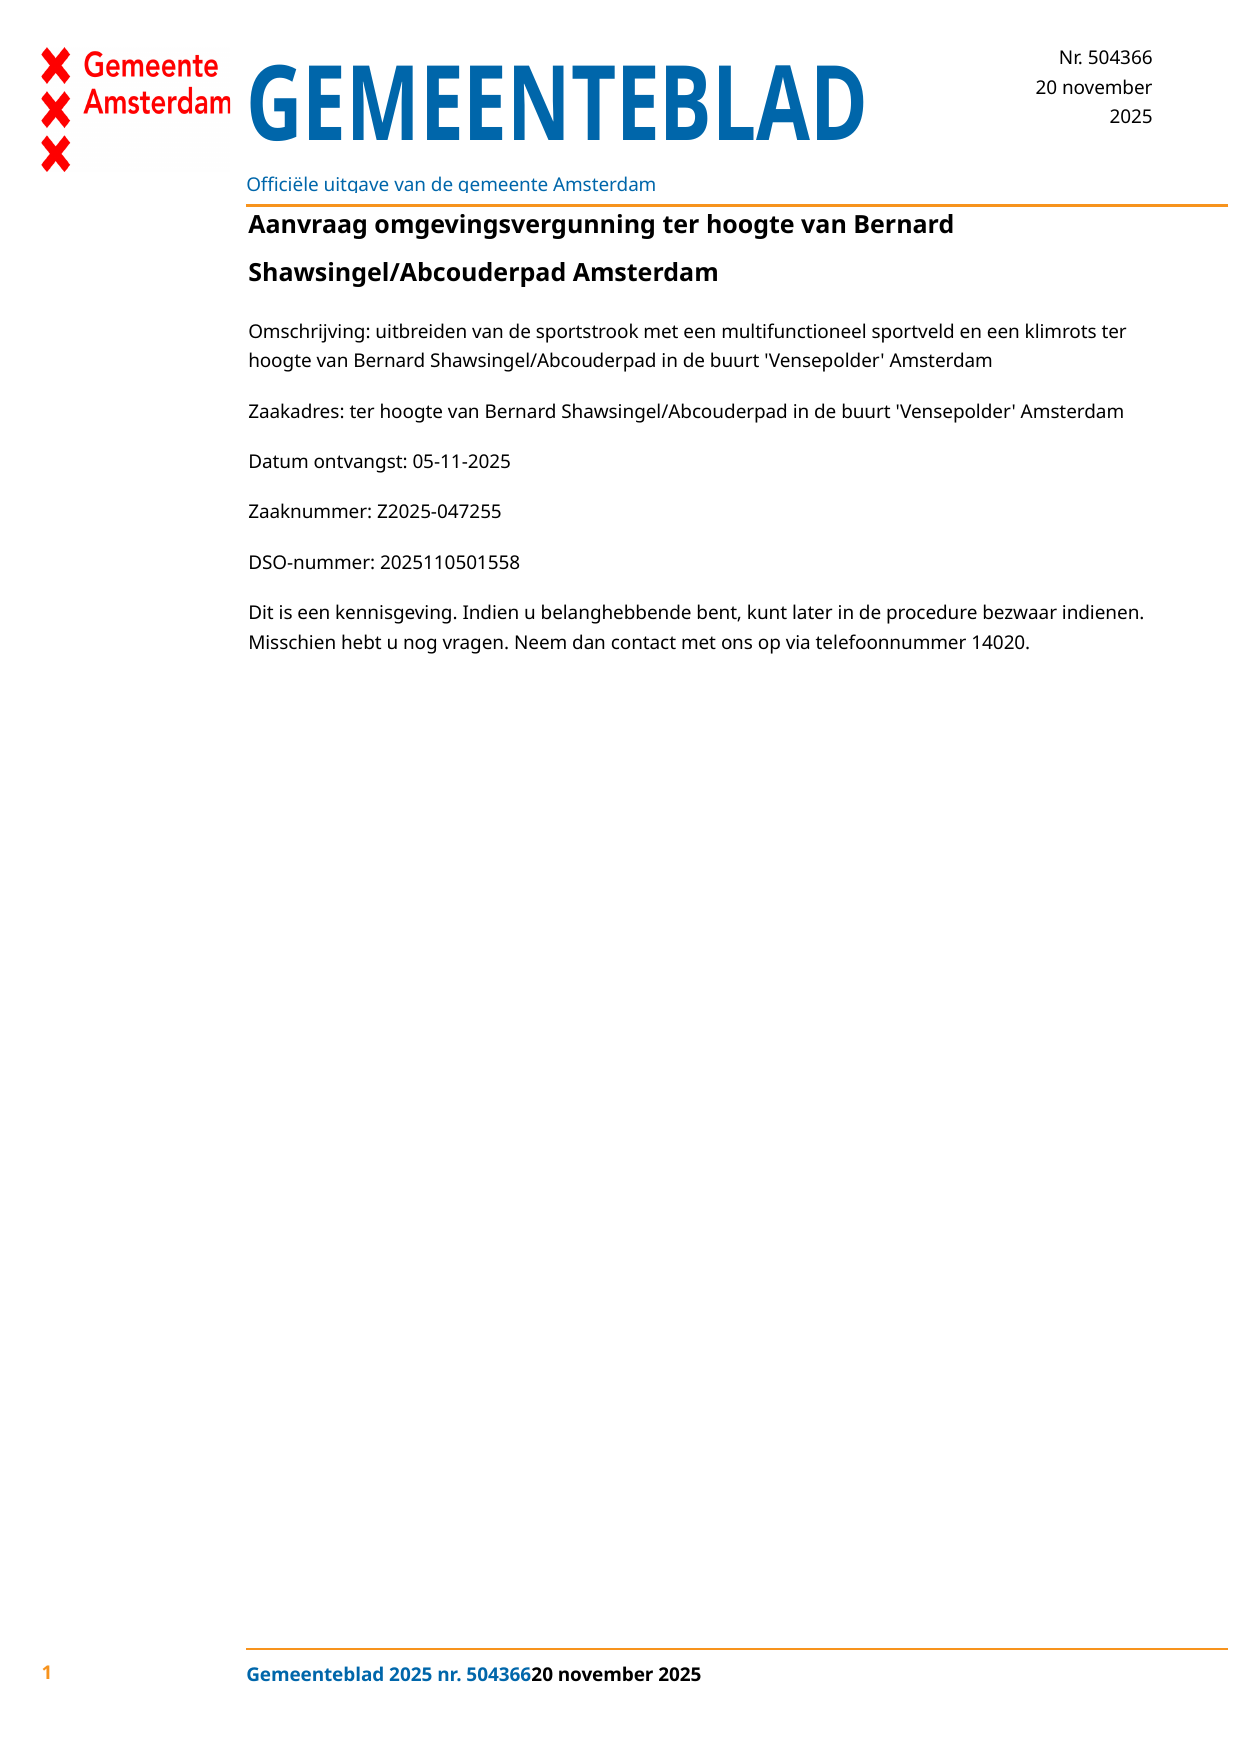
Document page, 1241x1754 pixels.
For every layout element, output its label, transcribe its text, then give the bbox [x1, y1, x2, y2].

text Omschrijving: uitbreiden van de sportstrook met een multifunctioneel sportveld en een klimrots ter hoogte van Bernard Shawsingel/Abcouderpad in de buurt 'Vensepolder' Amsterdam [248, 318, 1152, 373]
text DSO-nummer: 2025110501558 [248, 549, 1152, 575]
text Zaakadres: ter hoogte van Bernard Shawsingel/Abcouderpad in de buurt 'Vensepolder' Amsterdam [248, 398, 1152, 424]
text Dit is een kennisgeving. Indien u belanghebbende bent, kunt later in de procedure bezwaar indienen. Misschien hebt u nog vragen. Neem dan contact met ons op via telefoonnummer 14020. [248, 599, 1152, 655]
picture [41, 47, 231, 172]
text Aanvraag omgevingsvergunning ter hoogte van Bernard Shawsingel/Abcouderpad Amsterdam [248, 207, 1152, 288]
text Zaaknummer: Z2025-047255 [248, 499, 1152, 524]
text Datum ontvangst: 05-11-2025 [248, 448, 1152, 474]
